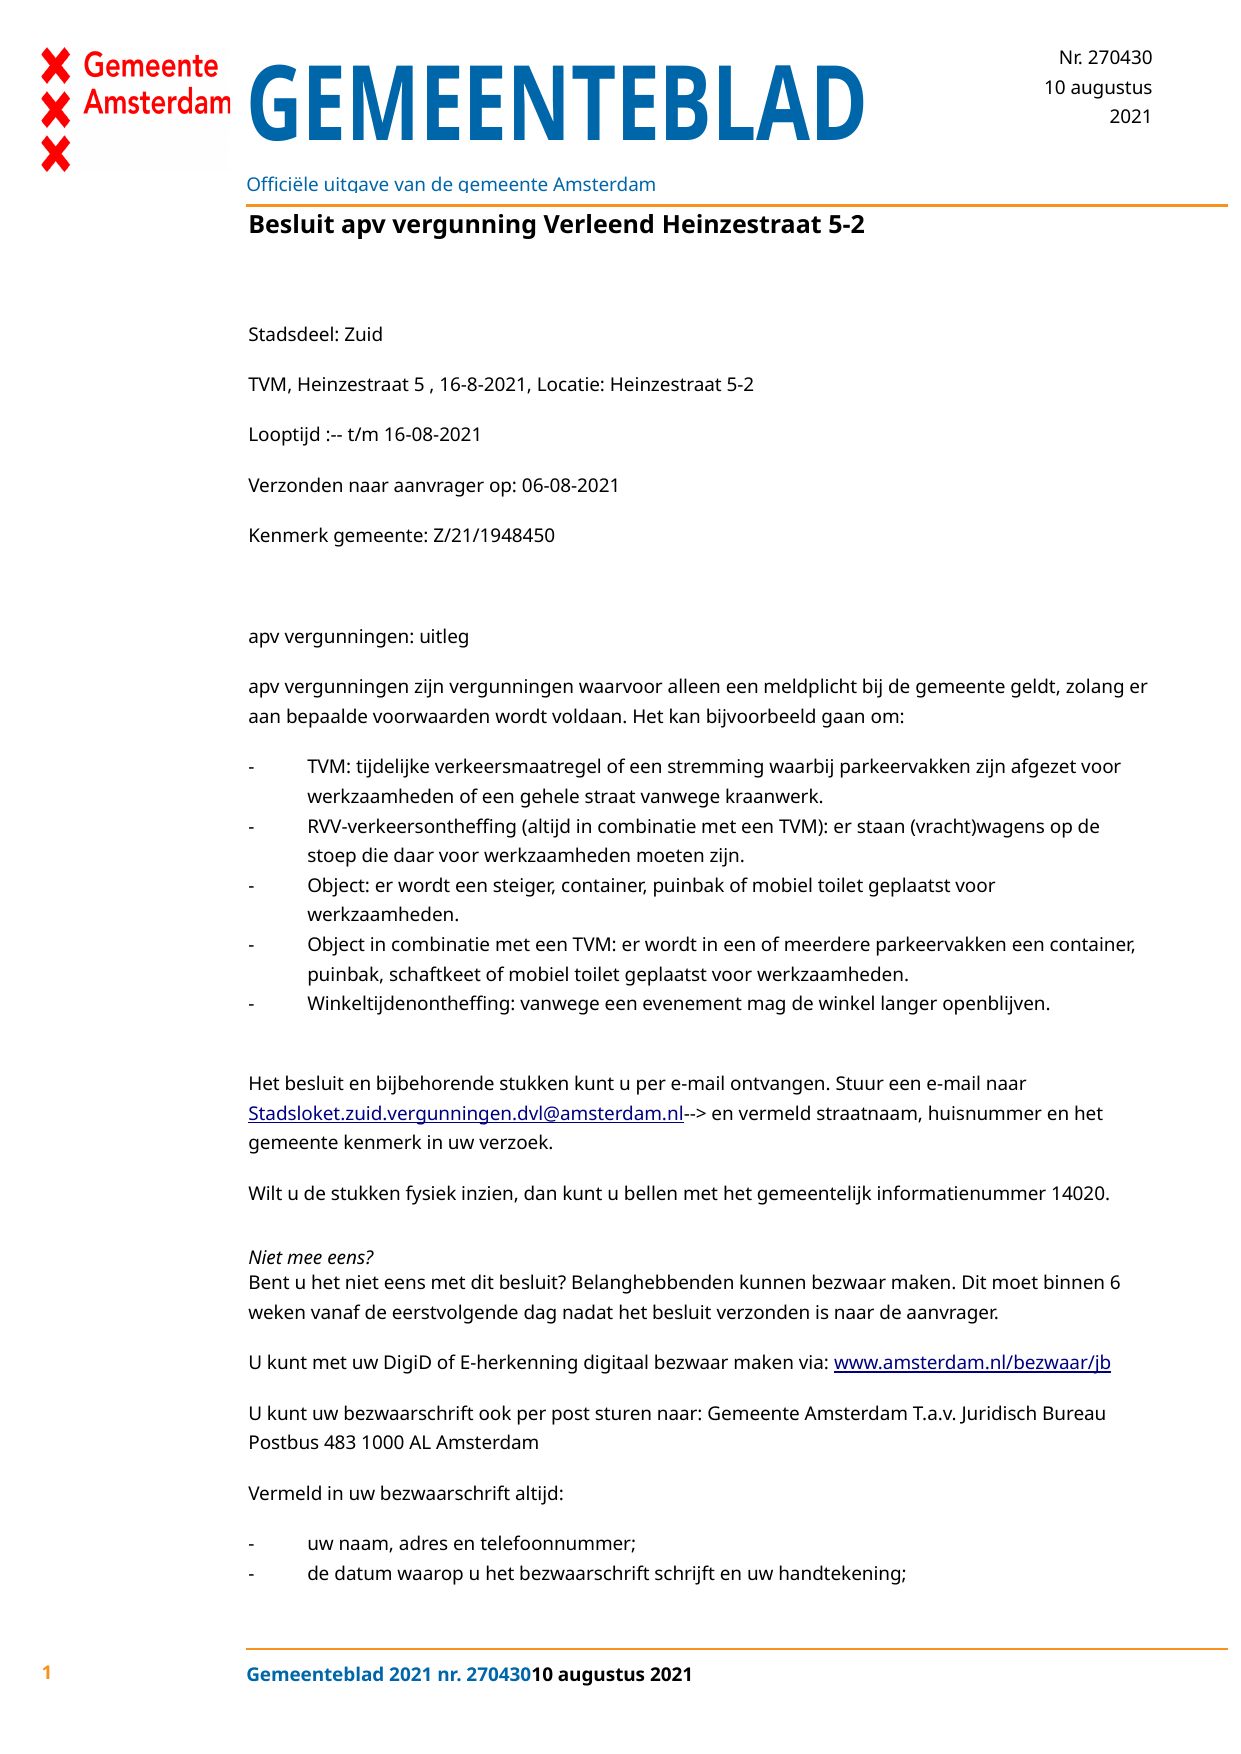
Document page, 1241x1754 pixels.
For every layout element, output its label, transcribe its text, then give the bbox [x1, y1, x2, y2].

list uw naam, adres en telefoonnummer; [248, 1530, 1152, 1556]
text Verzonden naar aanvrager op: 06-08-2021 [248, 472, 1152, 498]
text Stadsdeel: Zuid [248, 321, 1152, 346]
text Besluit apv vergunning Verleend Heinzestraat 5-2 [248, 207, 1152, 241]
text Looptijd :-- t/m 16-08-2021 [248, 422, 1152, 447]
text U kunt met uw DigiD of E-herkenning digitaal bezwaar maken via: www.amsterdam.nl/bezwaar/jb [248, 1349, 1152, 1375]
list TVM: tijdelijke verkeersmaatregel of een stremming waarbij parkeervakken zijn afgezet voor werkzaamheden of een gehele straat vanwege kraanwerk. [248, 754, 1152, 809]
picture [41, 47, 231, 172]
list de datum waarop u het bezwaarschrift schrijft en uw handtekening; [248, 1560, 1152, 1586]
text U kunt uw bezwaarschrift ook per post sturen naar: Gemeente Amsterdam T.a.v. Juridisch Bureau Postbus 483 1000 AL Amsterdam [248, 1400, 1152, 1455]
list Object: er wordt een steiger, container, puinbak of mobiel toilet geplaatst voor werkzaamheden. [248, 872, 1152, 927]
text Vermeld in uw bezwaarschrift altijd: [248, 1480, 1152, 1506]
list Winkeltijdenontheffing: vanwege een evenement mag de winkel langer openblijven. [248, 990, 1152, 1016]
text Kenmerk gemeente: Z/21/1948450 [248, 522, 1152, 548]
text Niet mee eens? [248, 1244, 1152, 1269]
text apv vergunningen zijn vergunningen waarvoor alleen een meldplicht bij de gemeente geldt, zolang er aan bepaalde voorwaarden wordt voldaan. Het kan bijvoorbeeld gaan om: [248, 674, 1152, 729]
list RVV-verkeersontheffing (altijd in combinatie met een TVM): er staan (vracht)wagens op de stoep die daar voor werkzaamheden moeten zijn. [248, 813, 1152, 868]
text TVM, Heinzestraat 5 , 16-8-2021, Locatie: Heinzestraat 5-2 [248, 371, 1152, 397]
text apv vergunningen: uitleg [248, 623, 1152, 649]
text Bent u het niet eens met dit besluit? Belanghebbenden kunnen bezwaar maken. Dit moet binnen 6 weken vanaf de eerstvolgende dag nadat het besluit verzonden is naar de aanvrager. [248, 1269, 1152, 1325]
list Object in combinatie met een TVM: er wordt in een of meerdere parkeervakken een container, puinbak, schaftkeet of mobiel toilet geplaatst voor werkzaamheden. [248, 931, 1152, 986]
text Het besluit en bijbehorende stukken kunt u per e-mail ontvangen. Stuur een e-mail naar Stadsloket.zuid.vergunningen.dvl@amsterdam.nl--> en vermeld straatnaam, huisnummer en het gemeente kenmerk in uw verzoek. [248, 1070, 1152, 1155]
text Wilt u de stukken fysiek inzien, dan kunt u bellen met het gemeentelijk informatienummer 14020. [248, 1180, 1152, 1206]
